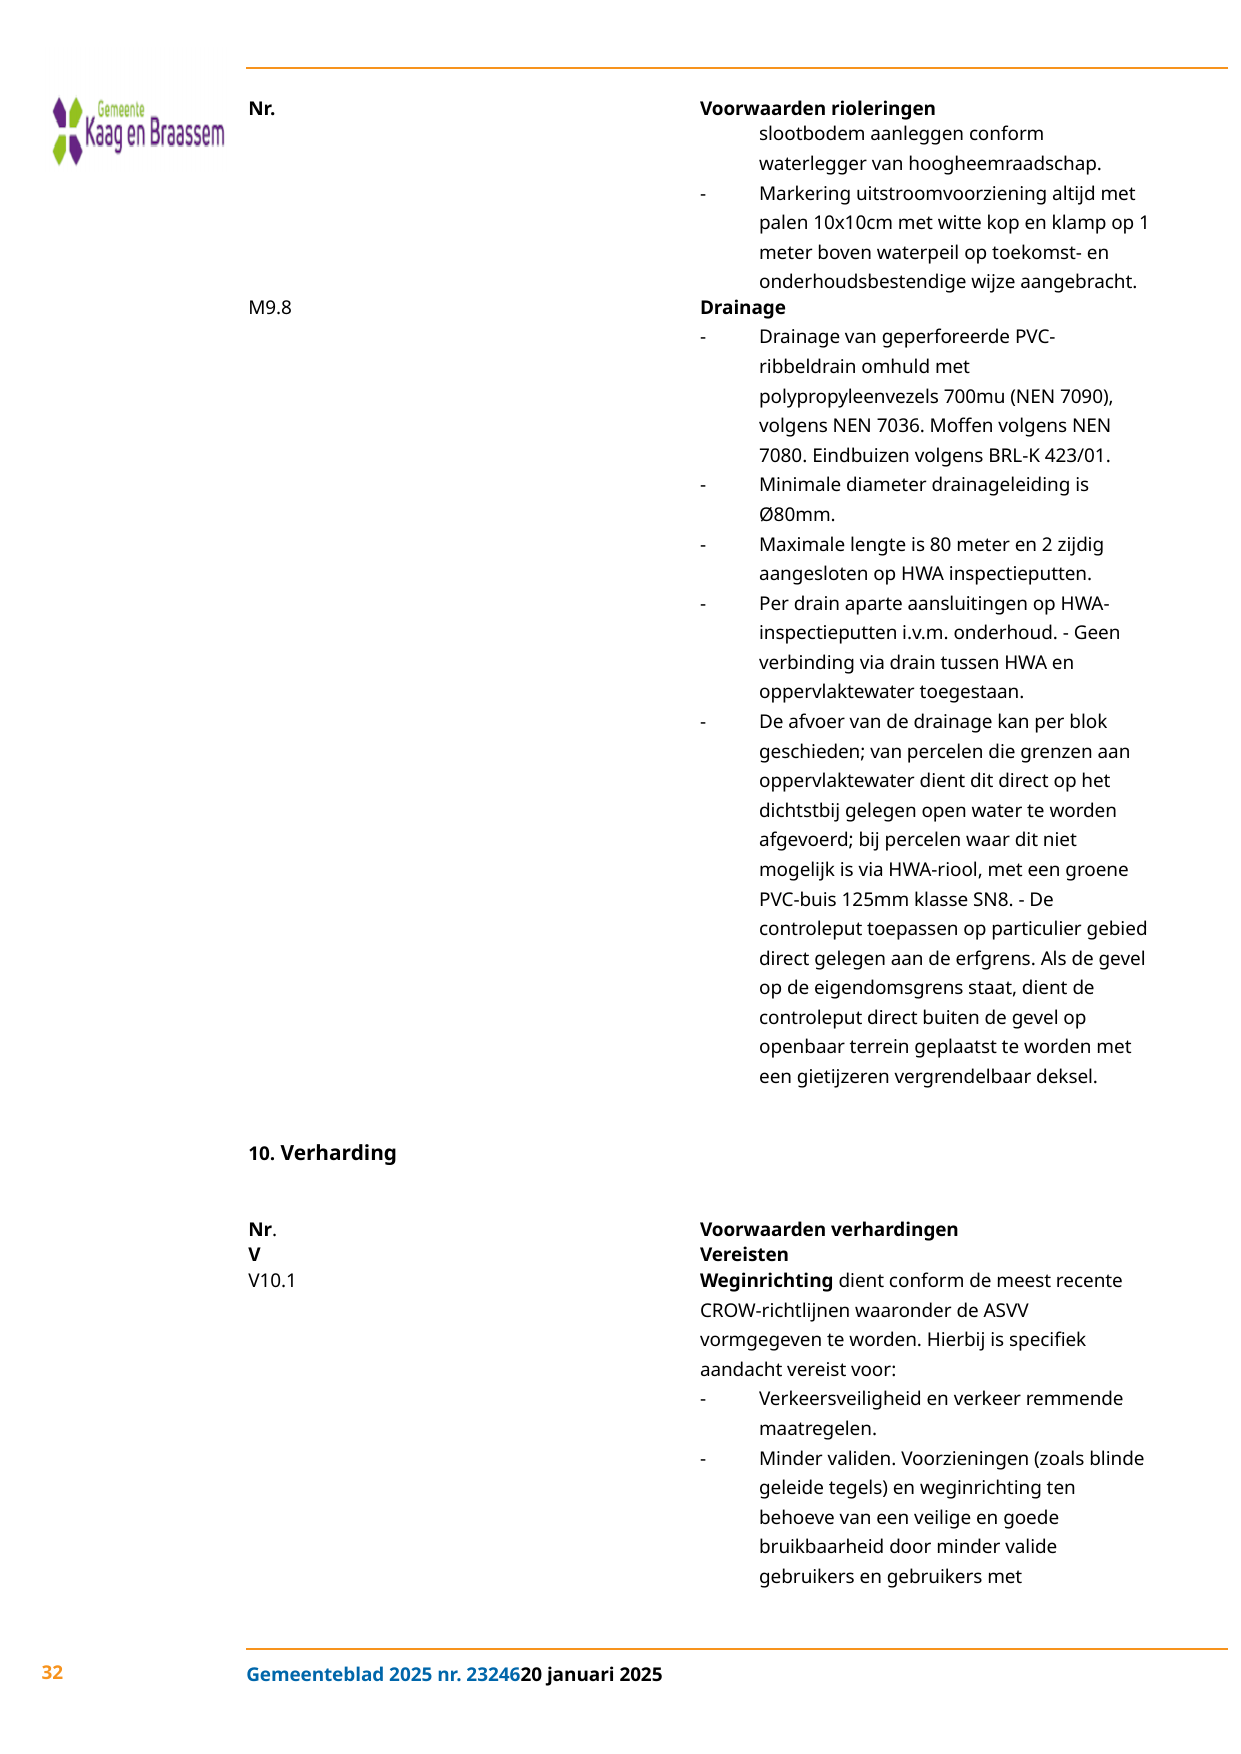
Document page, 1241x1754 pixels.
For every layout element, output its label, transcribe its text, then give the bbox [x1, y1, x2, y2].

table_cell V10.1 [248, 1267, 700, 1589]
table_header Nr. [248, 1216, 700, 1241]
table_header Nr. [248, 95, 700, 121]
table_cell M9.8 [248, 294, 700, 1089]
table_cell slootbodem aanleggen conform waterlegger van hoogheemraadschap. Markering uitstroomvoorziening altijd met palen 10x10cm met witte kop en klamp op 1 meter boven waterpeil op toekomst- en onderhoudsbestendige wijze aangebracht. [700, 121, 1152, 294]
table_header Voorwaarden verhardingen [700, 1216, 1152, 1241]
table_cell V [248, 1241, 700, 1267]
table_cell Vereisten [700, 1241, 1152, 1267]
table_header Voorwaarden rioleringen [700, 95, 1152, 121]
table_cell [248, 121, 700, 294]
table_cell Weginrichting dient conform de meest recente CROW-richtlijnen waaronder de ASVV vormgegeven te worden. Hierbij is specifiek aandacht vereist voor: Verkeersveiligheid en verkeer remmende maatregelen. Minder validen. Voorzieningen (zoals blinde geleide tegels) en weginrichting ten behoeve van een veilige en goede bruikbaarheid door minder valide gebruikers en gebruikers met [700, 1267, 1152, 1589]
picture [41, 47, 231, 172]
table_cell Drainage Drainage van geperforeerde PVC-ribbeldrain omhuld met polypropyleenvezels 700mu (NEN 7090), volgens NEN 7036. Moffen volgens NEN 7080. Eindbuizen volgens BRL-K 423/01. Minimale diameter drainageleiding is Ø80mm. Maximale lengte is 80 meter en 2 zijdig aangesloten op HWA inspectieputten. Per drain aparte aansluitingen op HWA-inspectieputten i.v.m. onderhoud. - Geen verbinding via drain tussen HWA en oppervlaktewater toegestaan. De afvoer van de drainage kan per blok geschieden; van percelen die grenzen aan oppervlaktewater dient dit direct op het dichtstbij gelegen open water te worden afgevoerd; bij percelen waar dit niet mogelijk is via HWA-riool, met een groene PVC-buis 125mm klasse SN8. - De controleput toepassen op particulier gebied direct gelegen aan de erfgrens. Als de gevel op de eigendomsgrens staat, dient de controleput direct buiten de gevel op openbaar terrein geplaatst te worden met een gietijzeren vergrendelbaar deksel. [700, 294, 1152, 1089]
text 10. Verharding [248, 1138, 1152, 1166]
